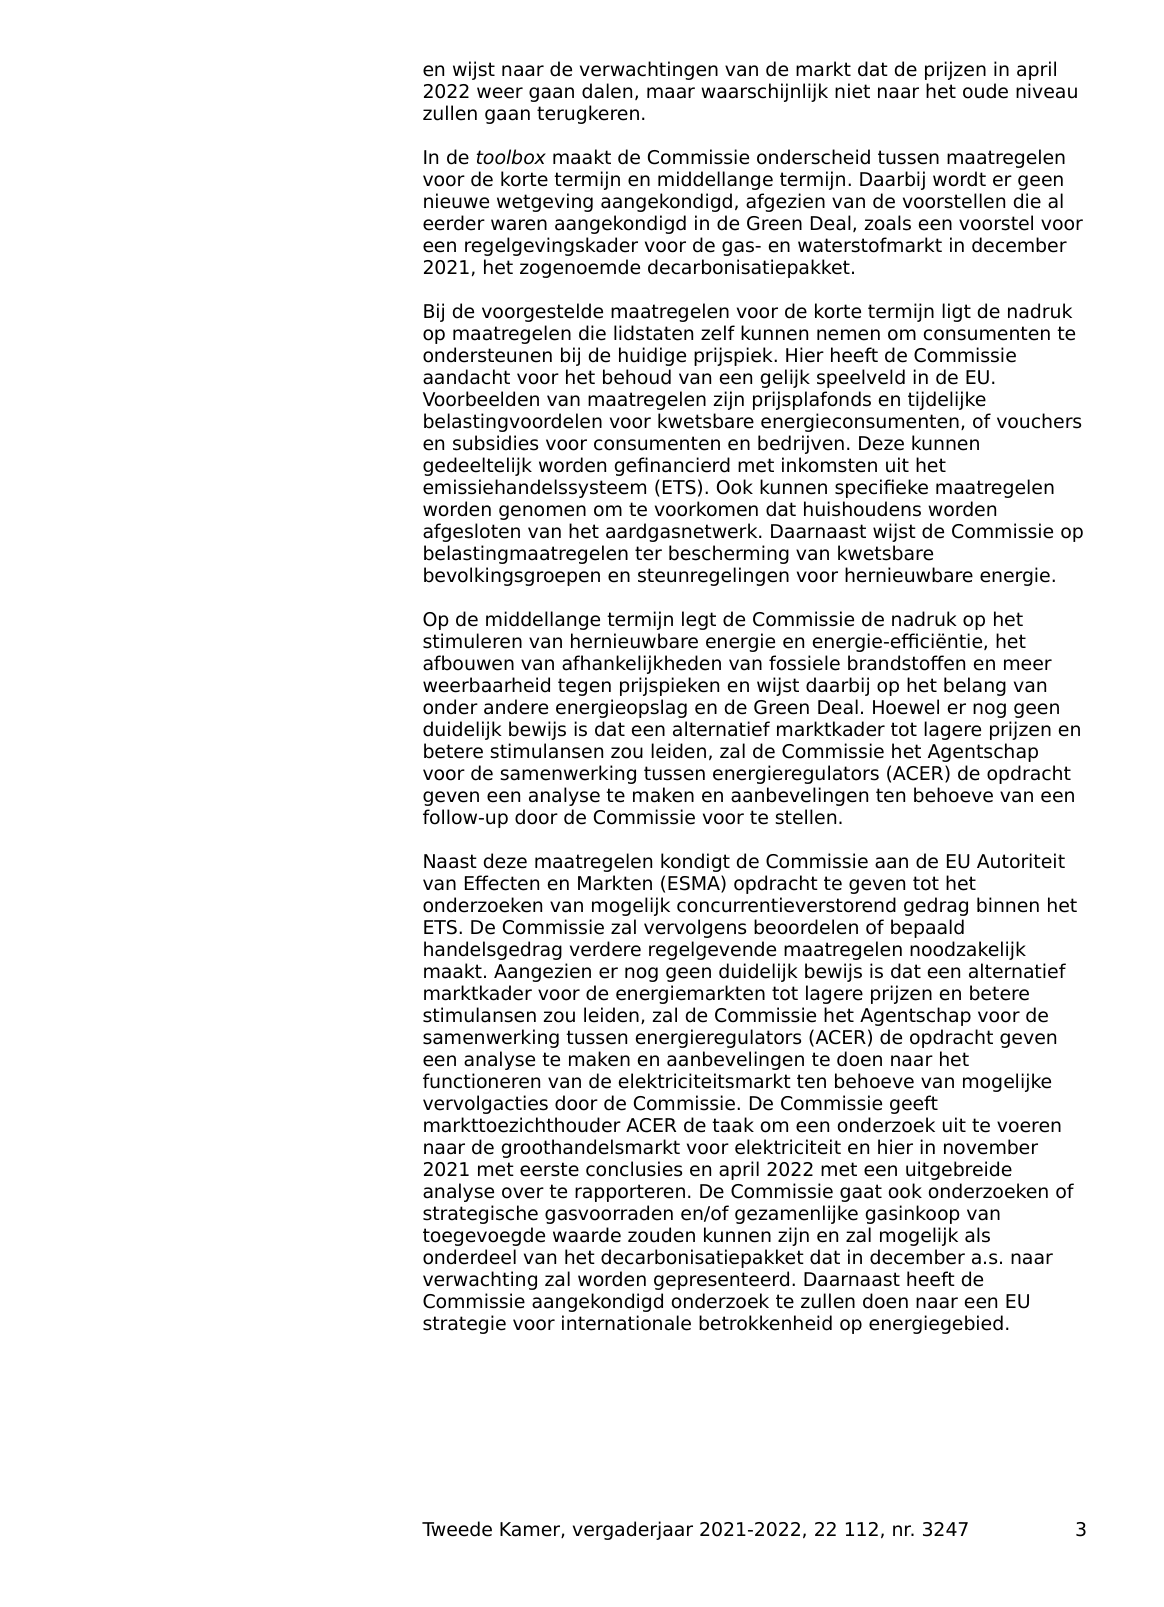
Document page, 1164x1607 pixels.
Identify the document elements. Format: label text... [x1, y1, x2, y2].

text In de toolbox maakt de Commissie onderscheid tussen maatregelen voor de korte termijn en middellange termijn. Daarbij wordt er geen nieuwe wetgeving aangekondigd, afgezien van de voorstellen die al eerder waren aangekondigd in de Green Deal, zoals een voorstel voor een regelgevingskader voor de gas- en waterstofmarkt in december 2021, het zogenoemde decarbonisatiepakket. [422, 147, 1087, 279]
text Bij de voorgestelde maatregelen voor de korte termijn ligt de nadruk op maatregelen die lidstaten zelf kunnen nemen om consumenten te ondersteunen bij de huidige prijspiek. Hier heeft de Commissie aandacht voor het behoud van een gelijk speelveld in de EU. Voorbeelden van maatregelen zijn prijsplafonds en tijdelijke belastingvoordelen voor kwetsbare energieconsumenten, of vouchers en subsidies voor consumenten en bedrijven. Deze kunnen gedeeltelijk worden gefinancierd met inkomsten uit het emissiehandelssysteem (ETS). Ook kunnen specifieke maatregelen worden genomen om te voorkomen dat huishoudens worden afgesloten van het aardgasnetwerk. Daarnaast wijst de Commissie op belastingmaatregelen ter bescherming van kwetsbare bevolkingsgroepen en steunregelingen voor hernieuwbare energie. [422, 301, 1087, 587]
text en wijst naar de verwachtingen van de markt dat de prijzen in april 2022 weer gaan dalen, maar waarschijnlijk niet naar het oude niveau zullen gaan terugkeren. [422, 59, 1087, 125]
text Op de middellange termijn legt de Commissie de nadruk op het stimuleren van hernieuwbare energie en energie-efficiëntie, het afbouwen van afhankelijkheden van fossiele brandstoffen en meer weerbaarheid tegen prijspieken en wijst daarbij op het belang van onder andere energieopslag en de Green Deal. Hoewel er nog geen duidelijk bewijs is dat een alternatief marktkader tot lagere prijzen en betere stimulansen zou leiden, zal de Commissie het Agentschap voor de samenwerking tussen energieregulators (ACER) de opdracht geven een analyse te maken en aanbevelingen ten behoeve van een follow-up door de Commissie voor te stellen. [422, 609, 1087, 829]
text Naast deze maatregelen kondigt de Commissie aan de EU Autoriteit van Effecten en Markten (ESMA) opdracht te geven tot het onderzoeken van mogelijk concurrentieverstorend gedrag binnen het ETS. De Commissie zal vervolgens beoordelen of bepaald handelsgedrag verdere regelgevende maatregelen noodzakelijk maakt. Aangezien er nog geen duidelijk bewijs is dat een alternatief marktkader voor de energiemarkten tot lagere prijzen en betere stimulansen zou leiden, zal de Commissie het Agentschap voor de samenwerking tussen energieregulators (ACER) de opdracht geven een analyse te maken en aanbevelingen te doen naar het functioneren van de elektriciteitsmarkt ten behoeve van mogelijke vervolgacties door de Commissie. De Commissie geeft markttoezichthouder ACER de taak om een onderzoek uit te voeren naar de groothandelsmarkt voor elektriciteit en hier in november 2021 met eerste conclusies en april 2022 met een uitgebreide analyse over te rapporteren. De Commissie gaat ook onderzoeken of strategische gasvoorraden en/of gezamenlijke gasinkoop van toegevoegde waarde zouden kunnen zijn en zal mogelijk als onderdeel van het decarbonisatiepakket dat in december a.s. naar verwachting zal worden gepresenteerd. Daarnaast heeft de Commissie aangekondigd onderzoek te zullen doen naar een EU strategie voor internationale betrokkenheid op energiegebied. [422, 851, 1087, 1335]
